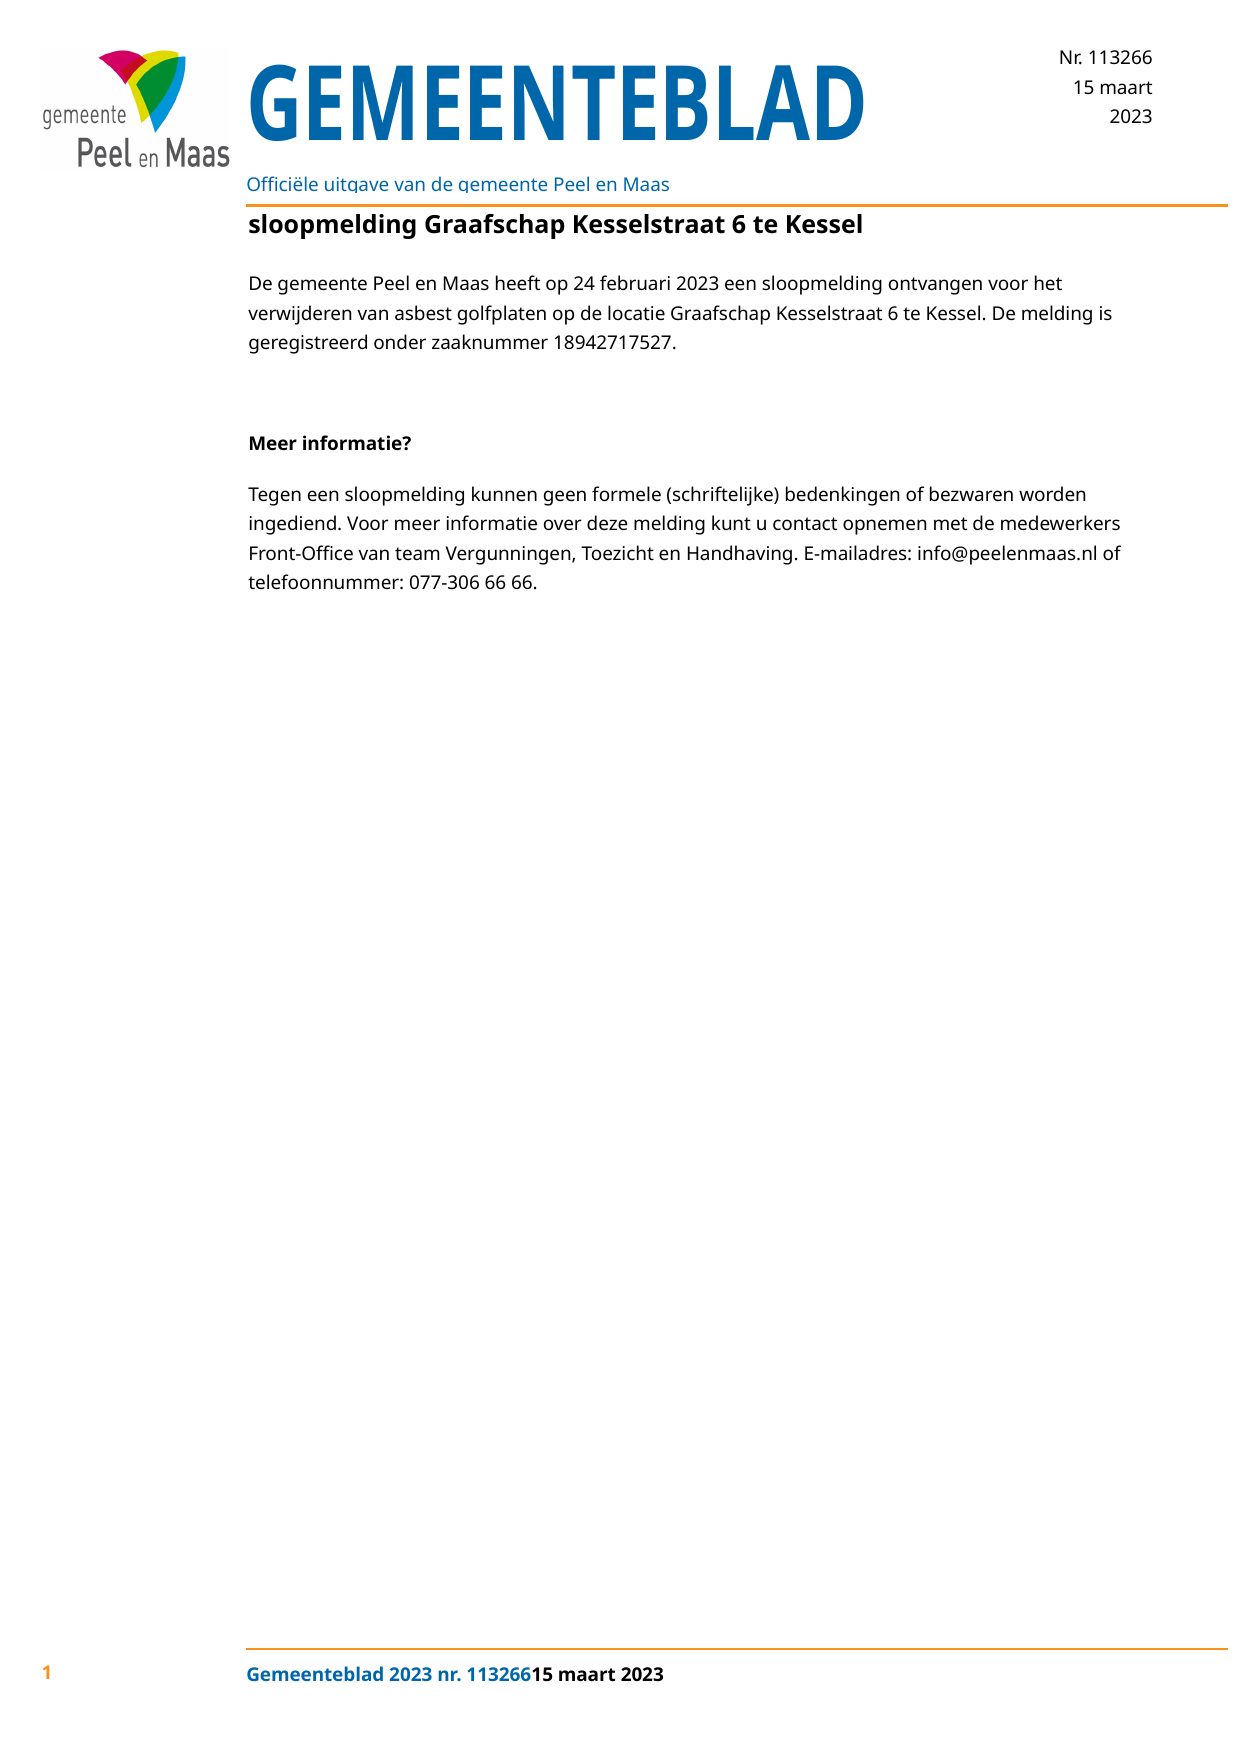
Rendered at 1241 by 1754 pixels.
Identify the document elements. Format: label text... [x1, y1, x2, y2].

text sloopmelding Graafschap Kesselstraat 6 te Kessel [248, 207, 1152, 241]
text Tegen een sloopmelding kunnen geen formele (schriftelijke) bedenkingen of bezwaren worden ingediend. Voor meer informatie over deze melding kunt u contact opnemen met de medewerkers Front-Office van team Vergunningen, Toezicht en Handhaving. E-mailadres: info@peelenmaas.nl of telefoonnummer: 077-306 66 66. [248, 481, 1152, 595]
picture [41, 47, 231, 172]
text De gemeente Peel en Maas heeft op 24 februari 2023 een sloopmelding ontvangen voor het verwijderen van asbest golfplaten op de locatie Graafschap Kesselstraat 6 te Kessel. De melding is geregistreerd onder zaaknummer 18942717527. [248, 270, 1152, 355]
text Meer informatie? [248, 430, 1152, 456]
